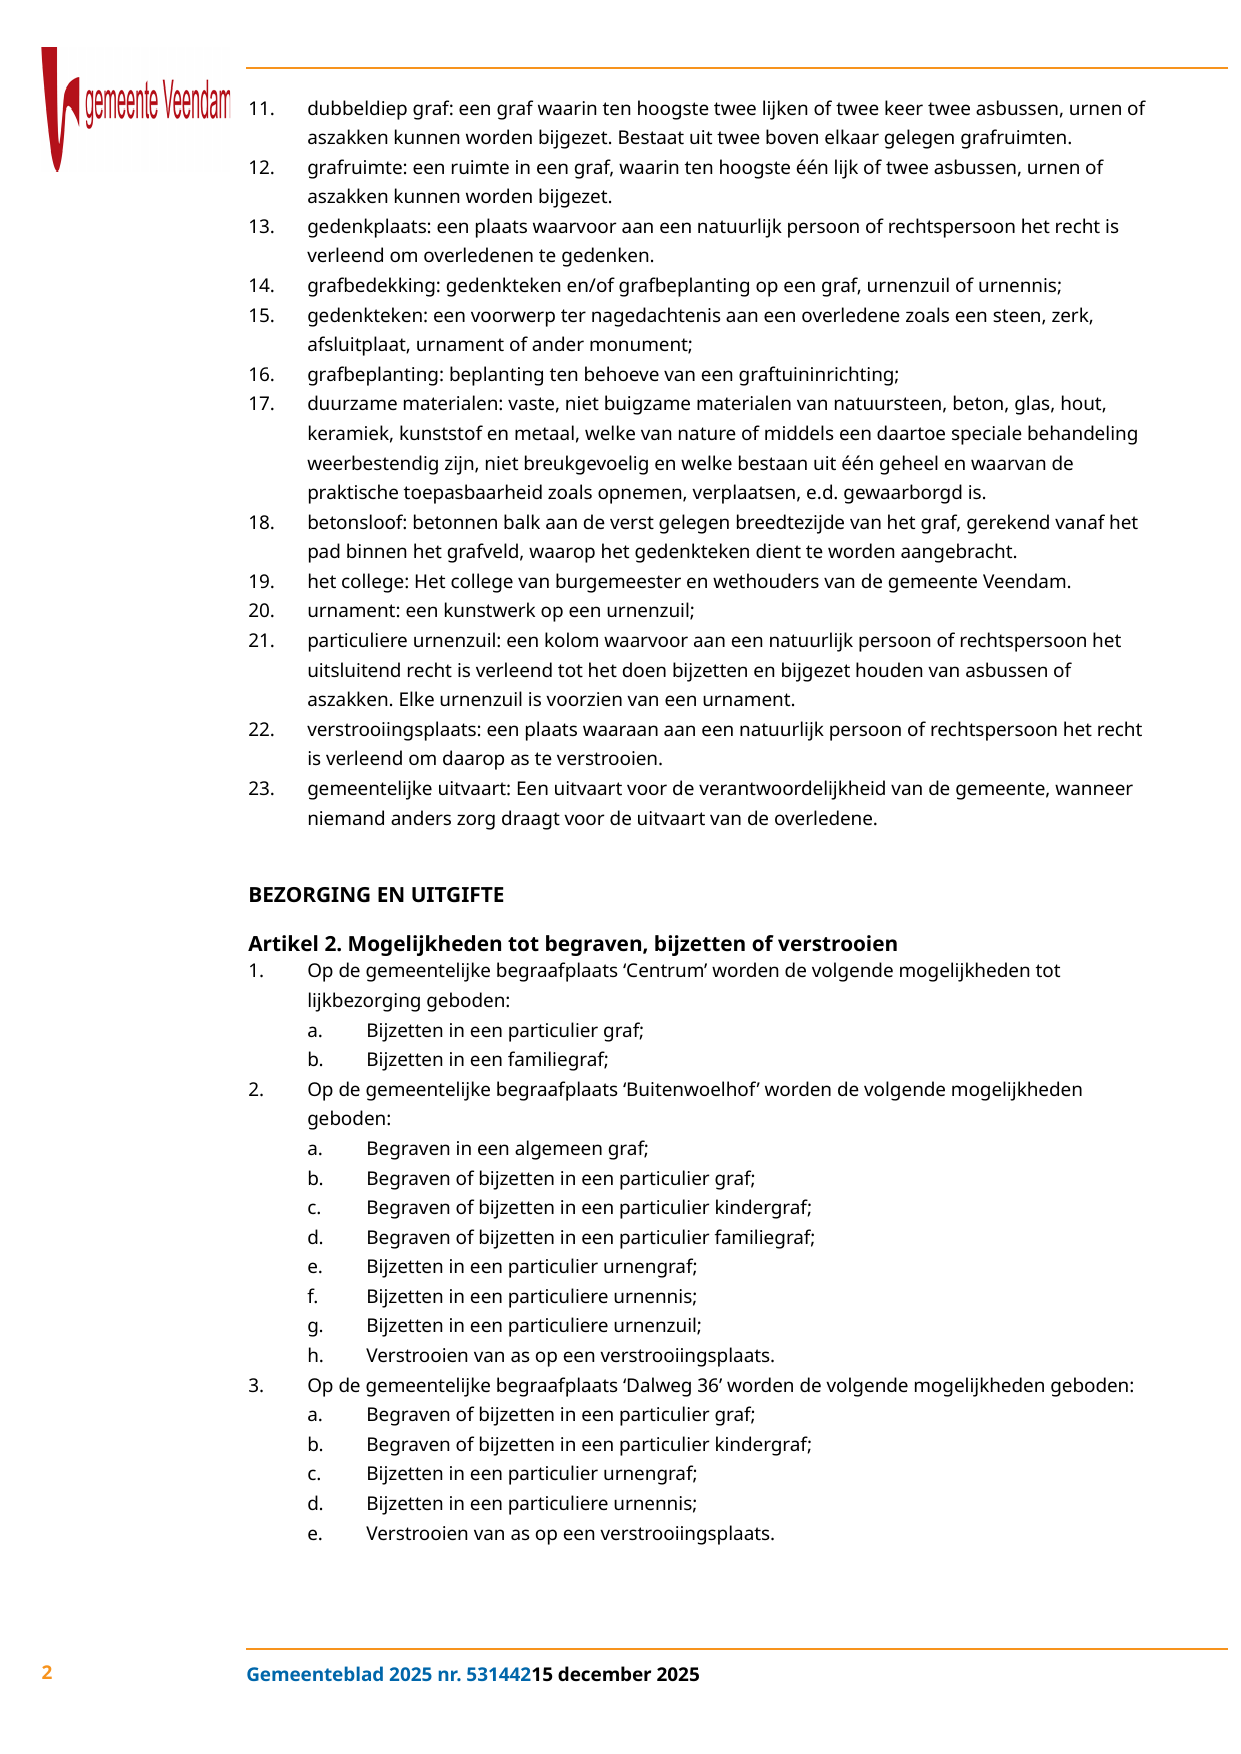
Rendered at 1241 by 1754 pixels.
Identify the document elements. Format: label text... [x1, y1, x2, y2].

list Verstrooien van as op een verstrooiingsplaats. [307, 1342, 1152, 1368]
list het college: Het college van burgemeester en wethouders van de gemeente Veendam. [248, 568, 1152, 594]
list betonsloof: betonnen balk aan de verst gelegen breedtezijde van het graf, gerekend vanaf het pad binnen het grafveld, waarop het gedenkteken dient te worden aangebracht. [248, 509, 1152, 564]
list Verstrooien van as op een verstrooiingsplaats. [307, 1520, 1152, 1546]
list duurzame materialen: vaste, niet buigzame materialen van natuursteen, beton, glas, hout, keramiek, kunststof en metaal, welke van nature of middels een daartoe speciale behandeling weerbestendig zijn, niet breukgevoelig en welke bestaan uit één geheel en waarvan de praktische toepasbaarheid zoals opnemen, verplaatsen, e.d. gewaarborgd is. [248, 391, 1152, 505]
list grafbedekking: gedenkteken en/of grafbeplanting op een graf, urnenzuil of urnennis; [248, 272, 1152, 298]
list Bijzetten in een particulier graf; [307, 1017, 1152, 1043]
list Begraven of bijzetten in een particulier kindergraf; [307, 1194, 1152, 1220]
text Artikel 2. Mogelijkheden tot begraven, bijzetten of verstrooien [248, 929, 1152, 958]
list Bijzetten in een familiegraf; [307, 1046, 1152, 1072]
list Bijzetten in een particuliere urnennis; [307, 1283, 1152, 1309]
list grafruimte: een ruimte in een graf, waarin ten hoogste één lijk of twee asbussen, urnen of aszakken kunnen worden bijgezet. [248, 154, 1152, 209]
list Op de gemeentelijke begraafplaats ‘Dalweg 36’ worden de volgende mogelijkheden geboden: [248, 1372, 1152, 1398]
list Begraven of bijzetten in een particulier graf; [307, 1401, 1152, 1427]
picture [41, 47, 231, 172]
list gedenkteken: een voorwerp ter nagedachtenis aan een overledene zoals een steen, zerk, afsluitplaat, urnament of ander monument; [248, 302, 1152, 357]
text BEZORGING EN UITGIFTE [248, 880, 1152, 908]
list gemeentelijke uitvaart: Een uitvaart voor de verantwoordelijkheid van de gemeente, wanneer niemand anders zorg draagt voor de uitvaart van de overledene. [248, 775, 1152, 831]
list gedenkplaats: een plaats waarvoor aan een natuurlijk persoon of rechtspersoon het recht is verleend om overledenen te gedenken. [248, 213, 1152, 268]
list particuliere urnenzuil: een kolom waarvoor aan een natuurlijk persoon of rechtspersoon het uitsluitend recht is verleend tot het doen bijzetten en bijgezet houden van asbussen of aszakken. Elke urnenzuil is voorzien van een urnament. [248, 627, 1152, 712]
list Begraven of bijzetten in een particulier kindergraf; [307, 1431, 1152, 1457]
list Bijzetten in een particuliere urnennis; [307, 1490, 1152, 1516]
list Begraven in een algemeen graf; [307, 1135, 1152, 1161]
list Bijzetten in een particulier urnengraf; [307, 1253, 1152, 1279]
list Bijzetten in een particulier urnengraf; [307, 1461, 1152, 1486]
list Op de gemeentelijke begraafplaats ‘Buitenwoelhof’ worden de volgende mogelijkheden geboden: [248, 1076, 1152, 1131]
list Op de gemeentelijke begraafplaats ‘Centrum’ worden de volgende mogelijkheden tot lijkbezorging geboden: [248, 958, 1152, 1013]
list Begraven of bijzetten in een particulier graf; [307, 1165, 1152, 1191]
list Bijzetten in een particuliere urnenzuil; [307, 1313, 1152, 1338]
list Begraven of bijzetten in een particulier familiegraf; [307, 1224, 1152, 1250]
list urnament: een kunstwerk op een urnenzuil; [248, 598, 1152, 623]
list verstrooiingsplaats: een plaats waaraan aan een natuurlijk persoon of rechtspersoon het recht is verleend om daarop as te verstrooien. [248, 716, 1152, 771]
list grafbeplanting: beplanting ten behoeve van een graftuininrichting; [248, 361, 1152, 387]
list dubbeldiep graf: een graf waarin ten hoogste twee lijken of twee keer twee asbussen, urnen of aszakken kunnen worden bijgezet. Bestaat uit twee boven elkaar gelegen grafruimten. [248, 95, 1152, 150]
